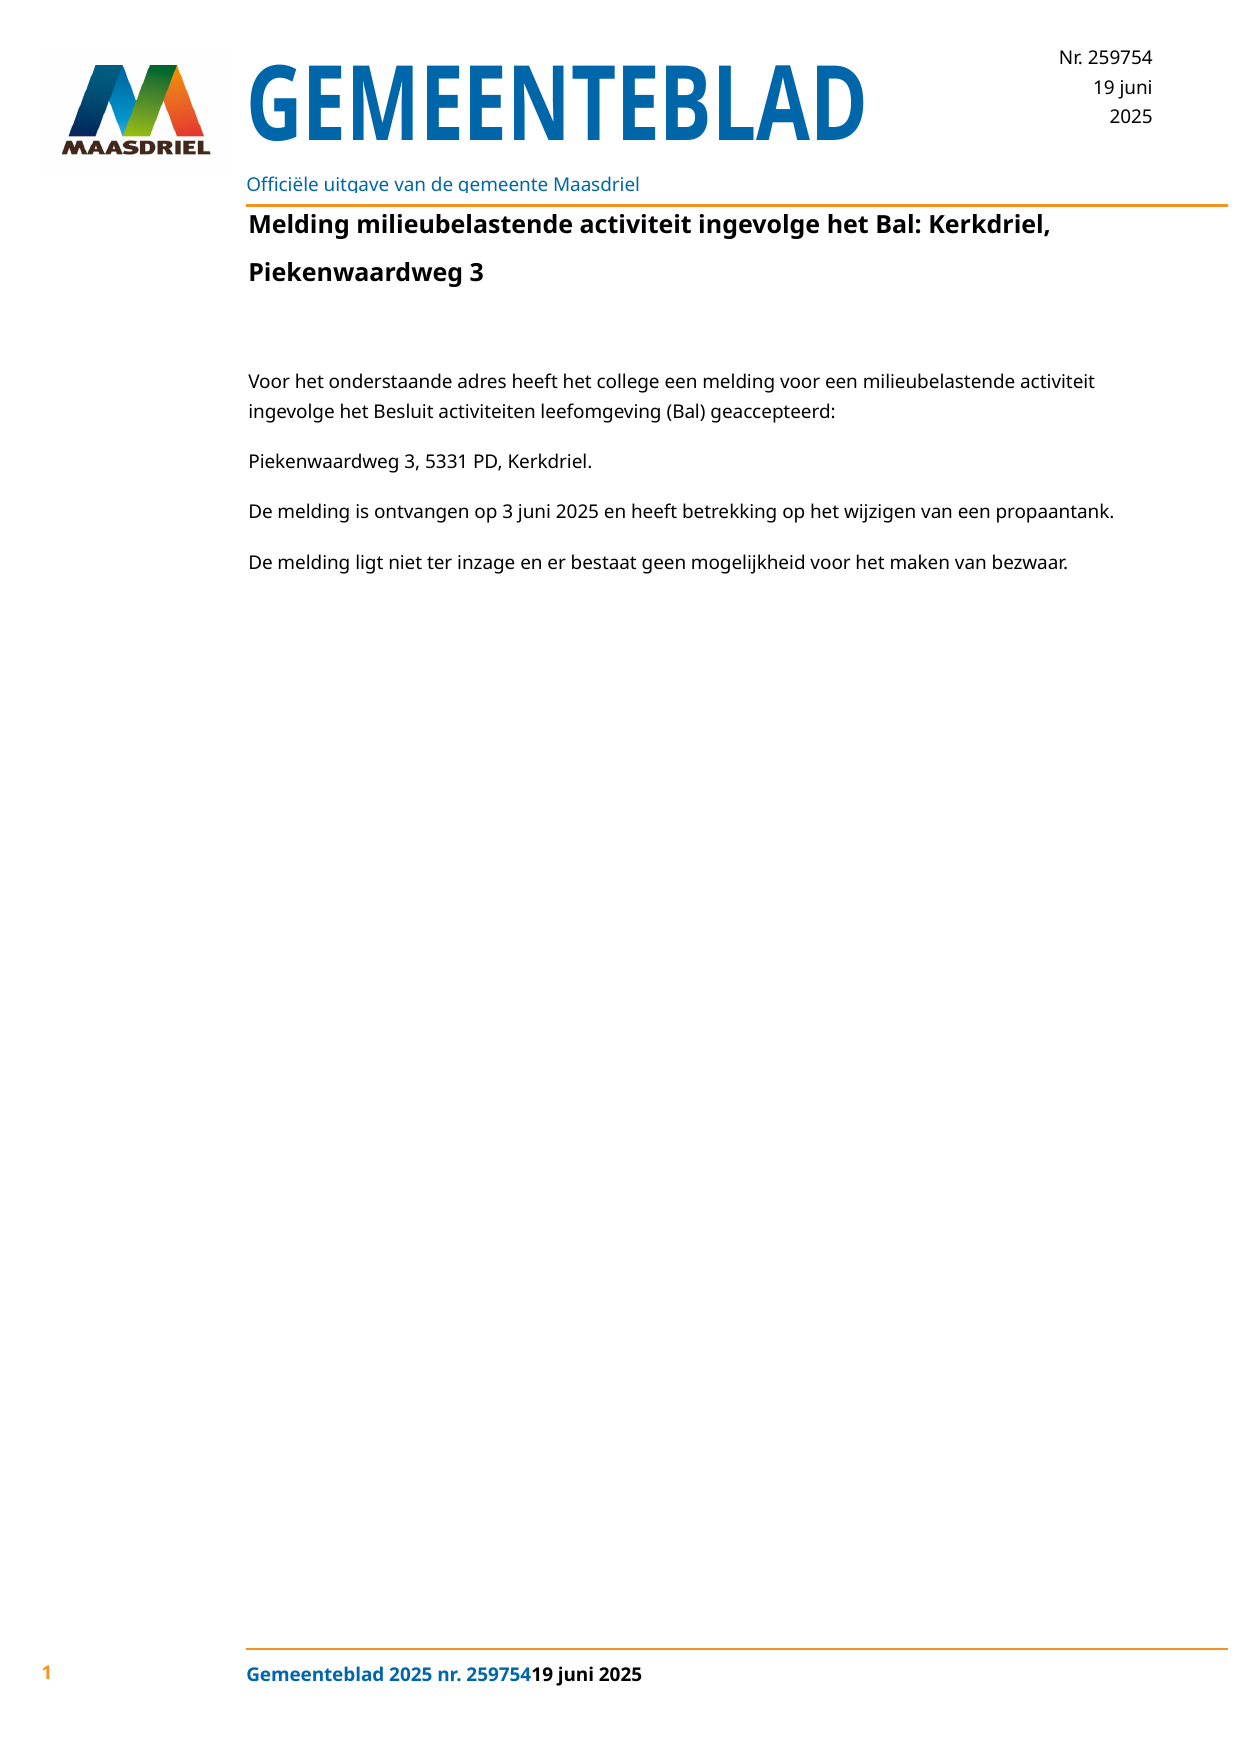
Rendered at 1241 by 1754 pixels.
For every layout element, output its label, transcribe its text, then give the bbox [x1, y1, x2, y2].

text Melding milieubelastende activiteit ingevolge het Bal: Kerkdriel, Piekenwaardweg 3 [248, 207, 1152, 288]
text Piekenwaardweg 3, 5331 PD, Kerkdriel. [248, 448, 1152, 474]
text De melding is ontvangen op 3 juni 2025 en heeft betrekking op het wijzigen van een propaantank. [248, 499, 1152, 524]
text Voor het onderstaande adres heeft het college een melding voor een milieubelastende activiteit ingevolge het Besluit activiteiten leefomgeving (Bal) geaccepteerd: [248, 368, 1152, 424]
picture [41, 47, 231, 172]
text De melding ligt niet ter inzage en er bestaat geen mogelijkheid voor het maken van bezwaar. [248, 549, 1152, 575]
